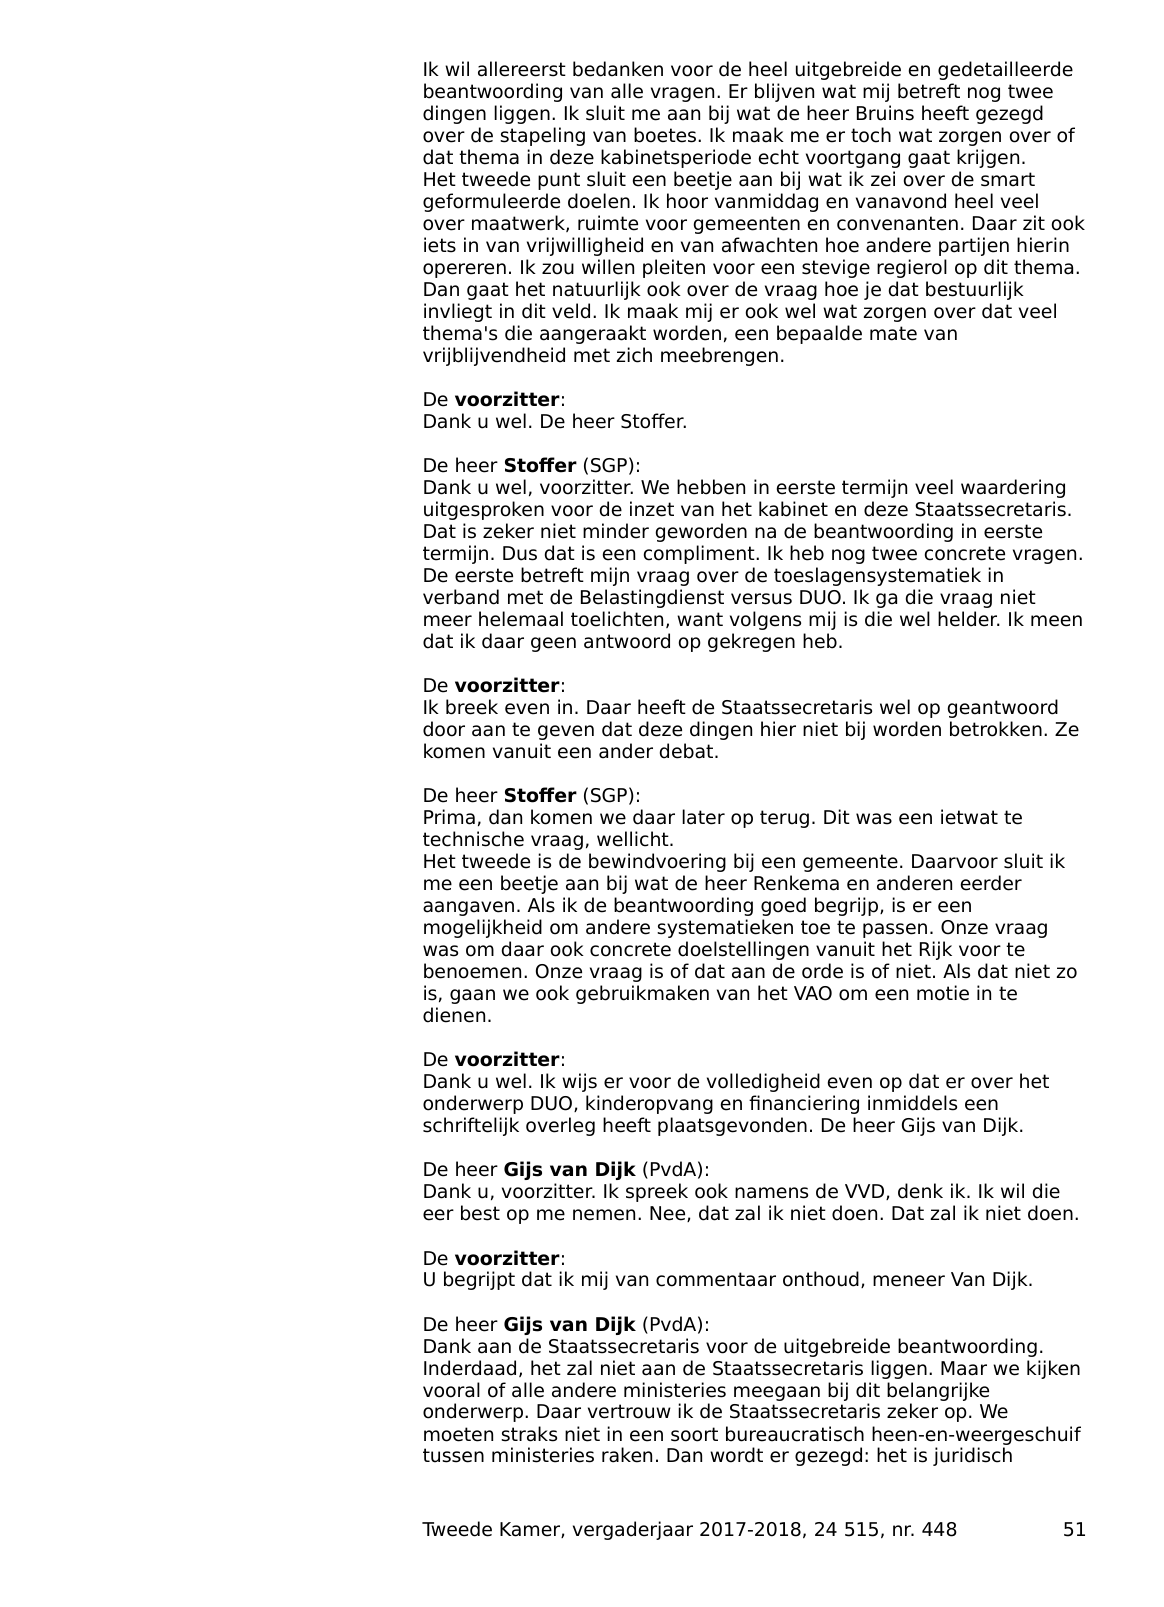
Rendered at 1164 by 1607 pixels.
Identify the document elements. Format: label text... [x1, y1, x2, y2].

text Dank u, voorzitter. Ik spreek ook namens de VVD, denk ik. Ik wil die eer best op me nemen. Nee, dat zal ik niet doen. Dat zal ik niet doen. [422, 1181, 1087, 1225]
text De heer Gijs van Dijk (PvdA): [422, 1159, 1087, 1181]
text De voorzitter: [422, 675, 1087, 697]
text De voorzitter: [422, 389, 1087, 411]
text Dank u wel. Ik wijs er voor de volledigheid even op dat er over het onderwerp DUO, kinderopvang en financiering inmiddels een schriftelijk overleg heeft plaatsgevonden. De heer Gijs van Dijk. [422, 1071, 1087, 1137]
text Dank u wel, voorzitter. We hebben in eerste termijn veel waardering uitgesproken voor de inzet van het kabinet en deze Staatssecretaris. Dat is zeker niet minder geworden na de beantwoording in eerste termijn. Dus dat is een compliment. Ik heb nog twee concrete vragen. [422, 477, 1087, 565]
text De heer Stoffer (SGP): [422, 455, 1087, 477]
text De eerste betreft mijn vraag over de toeslagensystematiek in verband met de Belastingdienst versus DUO. Ik ga die vraag niet meer helemaal toelichten, want volgens mij is die wel helder. Ik meen dat ik daar geen antwoord op gekregen heb. [422, 565, 1087, 653]
text De voorzitter: [422, 1049, 1087, 1071]
text Ik breek even in. Daar heeft de Staatssecretaris wel op geantwoord door aan te geven dat deze dingen hier niet bij worden betrokken. Ze komen vanuit een ander debat. [422, 697, 1087, 763]
text Het tweede punt sluit een beetje aan bij wat ik zei over de smart geformuleerde doelen. Ik hoor vanmiddag en vanavond heel veel over maatwerk, ruimte voor gemeenten en convenanten. Daar zit ook iets in van vrijwilligheid en van afwachten hoe andere partijen hierin opereren. Ik zou willen pleiten voor een stevige regierol op dit thema. Dan gaat het natuurlijk ook over de vraag hoe je dat bestuurlijk invliegt in dit veld. Ik maak mij er ook wel wat zorgen over dat veel thema's die aangeraakt worden, een bepaalde mate van vrijblijvendheid met zich meebrengen. [422, 169, 1087, 367]
text Dank u wel. De heer Stoffer. [422, 411, 1087, 433]
text Het tweede is de bewindvoering bij een gemeente. Daarvoor sluit ik me een beetje aan bij wat de heer Renkema en anderen eerder aangaven. Als ik de beantwoording goed begrijp, is er een mogelijkheid om andere systematieken toe te passen. Onze vraag was om daar ook concrete doelstellingen vanuit het Rijk voor te benoemen. Onze vraag is of dat aan de orde is of niet. Als dat niet zo is, gaan we ook gebruikmaken van het VAO om een motie in te dienen. [422, 851, 1087, 1027]
text De heer Stoffer (SGP): [422, 785, 1087, 807]
text Ik wil allereerst bedanken voor de heel uitgebreide en gedetailleerde beantwoording van alle vragen. Er blijven wat mij betreft nog twee dingen liggen. Ik sluit me aan bij wat de heer Bruins heeft gezegd over de stapeling van boetes. Ik maak me er toch wat zorgen over of dat thema in deze kabinetsperiode echt voortgang gaat krijgen. [422, 59, 1087, 169]
text Dank aan de Staatssecretaris voor de uitgebreide beantwoording. Inderdaad, het zal niet aan de Staatssecretaris liggen. Maar we kijken vooral of alle andere ministeries meegaan bij dit belangrijke onderwerp. Daar vertrouw ik de Staatssecretaris zeker op. We moeten straks niet in een soort bureaucratisch heen-en-weergeschuif tussen ministeries raken. Dan wordt er gezegd: het is juridisch [422, 1336, 1087, 1467]
text Prima, dan komen we daar later op terug. Dit was een ietwat te technische vraag, wellicht. [422, 807, 1087, 851]
text De heer Gijs van Dijk (PvdA): [422, 1313, 1087, 1336]
text U begrijpt dat ik mij van commentaar onthoud, meneer Van Dijk. [422, 1269, 1087, 1291]
text De voorzitter: [422, 1247, 1087, 1269]
